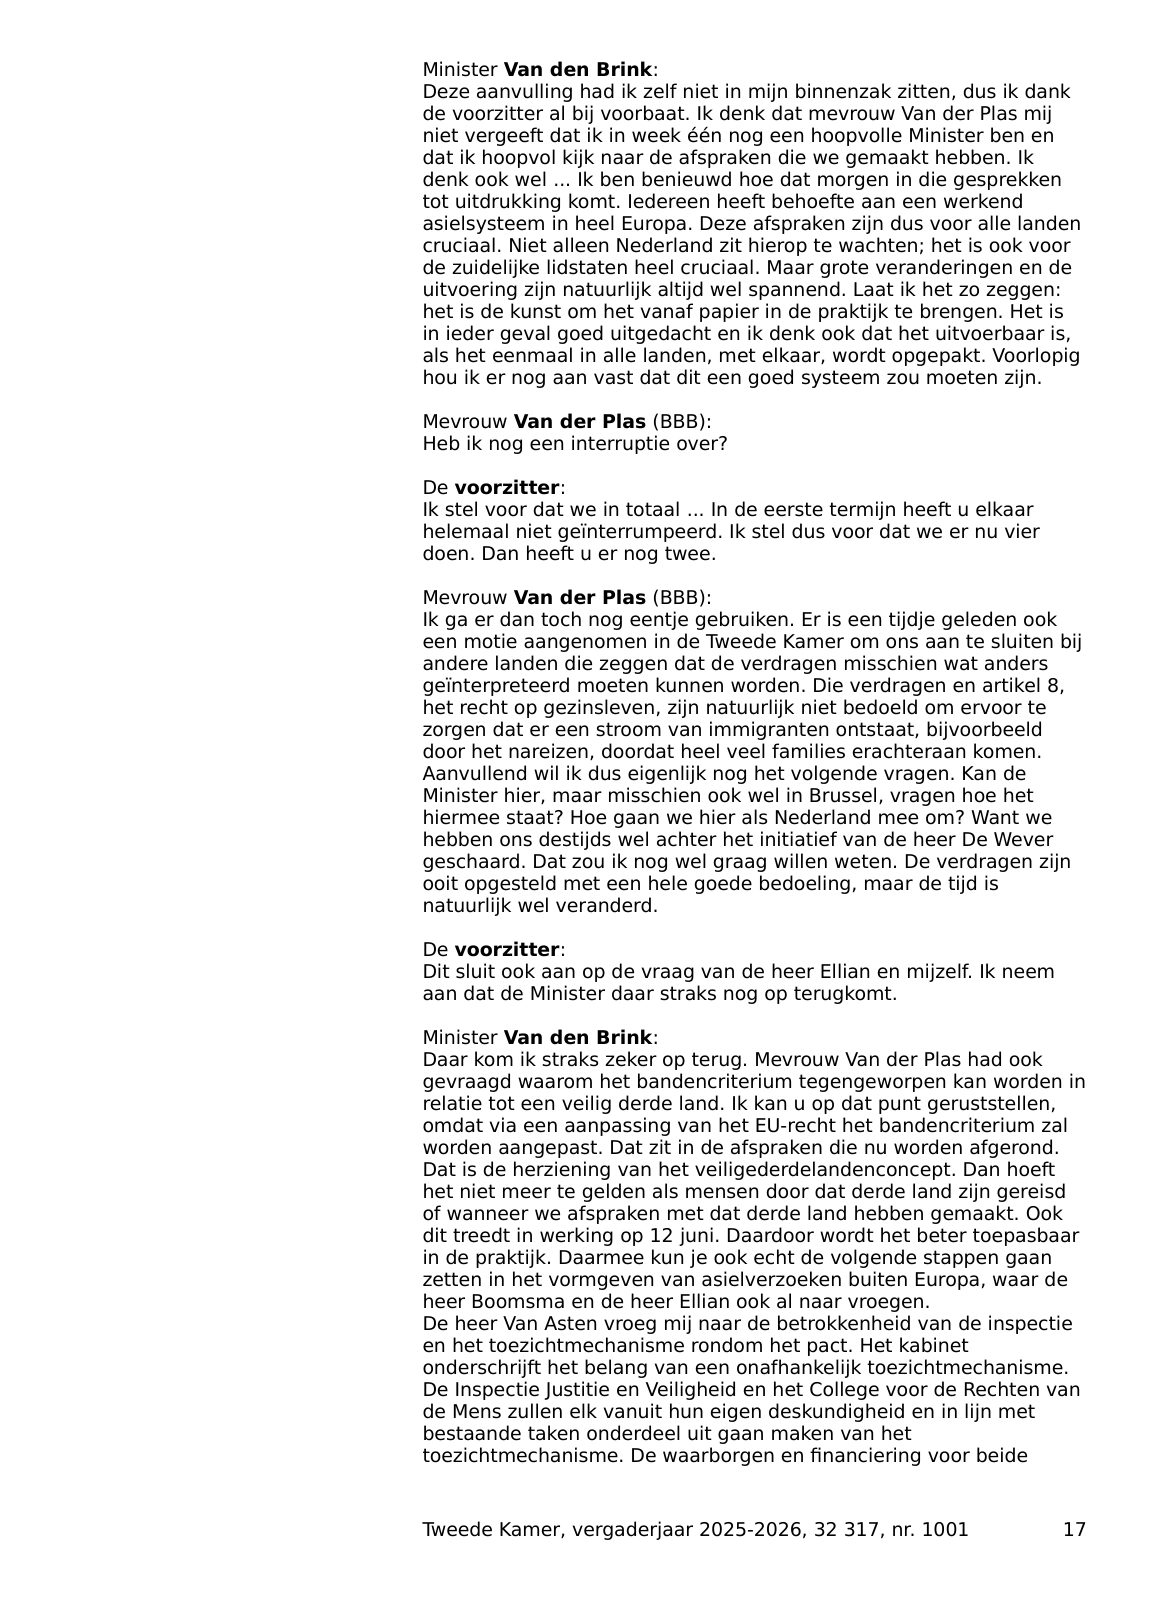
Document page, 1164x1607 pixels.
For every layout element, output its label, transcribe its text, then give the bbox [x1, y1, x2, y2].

text Daar kom ik straks zeker op terug. Mevrouw Van der Plas had ook gevraagd waarom het bandencriterium tegengeworpen kan worden in relatie tot een veilig derde land. Ik kan u op dat punt geruststellen, omdat via een aanpassing van het EU-recht het bandencriterium zal worden aangepast. Dat zit in de afspraken die nu worden afgerond. Dat is de herziening van het veiligederdelandenconcept. Dan hoeft het niet meer te gelden als mensen door dat derde land zijn gereisd of wanneer we afspraken met dat derde land hebben gemaakt. Ook dit treedt in werking op 12 juni. Daardoor wordt het beter toepasbaar in de praktijk. Daarmee kun je ook echt de volgende stappen gaan zetten in het vormgeven van asielverzoeken buiten Europa, waar de heer Boomsma en de heer Ellian ook al naar vroegen. [422, 1049, 1087, 1313]
text Deze aanvulling had ik zelf niet in mijn binnenzak zitten, dus ik dank de voorzitter al bij voorbaat. Ik denk dat mevrouw Van der Plas mij niet vergeeft dat ik in week één nog een hoopvolle Minister ben en dat ik hoopvol kijk naar de afspraken die we gemaakt hebben. Ik denk ook wel ... Ik ben benieuwd hoe dat morgen in die gesprekken tot uitdrukking komt. Iedereen heeft behoefte aan een werkend asielsysteem in heel Europa. Deze afspraken zijn dus voor alle landen cruciaal. Niet alleen Nederland zit hierop te wachten; het is ook voor de zuidelijke lidstaten heel cruciaal. Maar grote veranderingen en de uitvoering zijn natuurlijk altijd wel spannend. Laat ik het zo zeggen: het is de kunst om het vanaf papier in de praktijk te brengen. Het is in ieder geval goed uitgedacht en ik denk ook dat het uitvoerbaar is, als het eenmaal in alle landen, met elkaar, wordt opgepakt. Voorlopig hou ik er nog aan vast dat dit een goed systeem zou moeten zijn. [422, 81, 1087, 389]
text Heb ik nog een interruptie over? [422, 433, 1087, 455]
text Mevrouw Van der Plas (BBB): [422, 411, 1087, 433]
text De voorzitter: [422, 477, 1087, 499]
text De voorzitter: [422, 939, 1087, 961]
text Mevrouw Van der Plas (BBB): [422, 587, 1087, 609]
text De heer Van Asten vroeg mij naar de betrokkenheid van de inspectie en het toezichtmechanisme rondom het pact. Het kabinet onderschrijft het belang van een onafhankelijk toezichtmechanisme. De Inspectie Justitie en Veiligheid en het College voor de Rechten van de Mens zullen elk vanuit hun eigen deskundigheid en in lijn met bestaande taken onderdeel uit gaan maken van het toezichtmechanisme. De waarborgen en financiering voor beide [422, 1313, 1087, 1467]
text Ik ga er dan toch nog eentje gebruiken. Er is een tijdje geleden ook een motie aangenomen in de Tweede Kamer om ons aan te sluiten bij andere landen die zeggen dat de verdragen misschien wat anders geïnterpreteerd moeten kunnen worden. Die verdragen en artikel 8, het recht op gezinsleven, zijn natuurlijk niet bedoeld om ervoor te zorgen dat er een stroom van immigranten ontstaat, bijvoorbeeld door het nareizen, doordat heel veel families erachteraan komen. Aanvullend wil ik dus eigenlijk nog het volgende vragen. Kan de Minister hier, maar misschien ook wel in Brussel, vragen hoe het hiermee staat? Hoe gaan we hier als Nederland mee om? Want we hebben ons destijds wel achter het initiatief van de heer De Wever geschaard. Dat zou ik nog wel graag willen weten. De verdragen zijn ooit opgesteld met een hele goede bedoeling, maar de tijd is natuurlijk wel veranderd. [422, 609, 1087, 917]
text Minister Van den Brink: [422, 1027, 1087, 1049]
text Ik stel voor dat we in totaal ... In de eerste termijn heeft u elkaar helemaal niet geïnterrumpeerd. Ik stel dus voor dat we er nu vier doen. Dan heeft u er nog twee. [422, 499, 1087, 565]
text Minister Van den Brink: [422, 59, 1087, 81]
text Dit sluit ook aan op de vraag van de heer Ellian en mijzelf. Ik neem aan dat de Minister daar straks nog op terugkomt. [422, 961, 1087, 1005]
